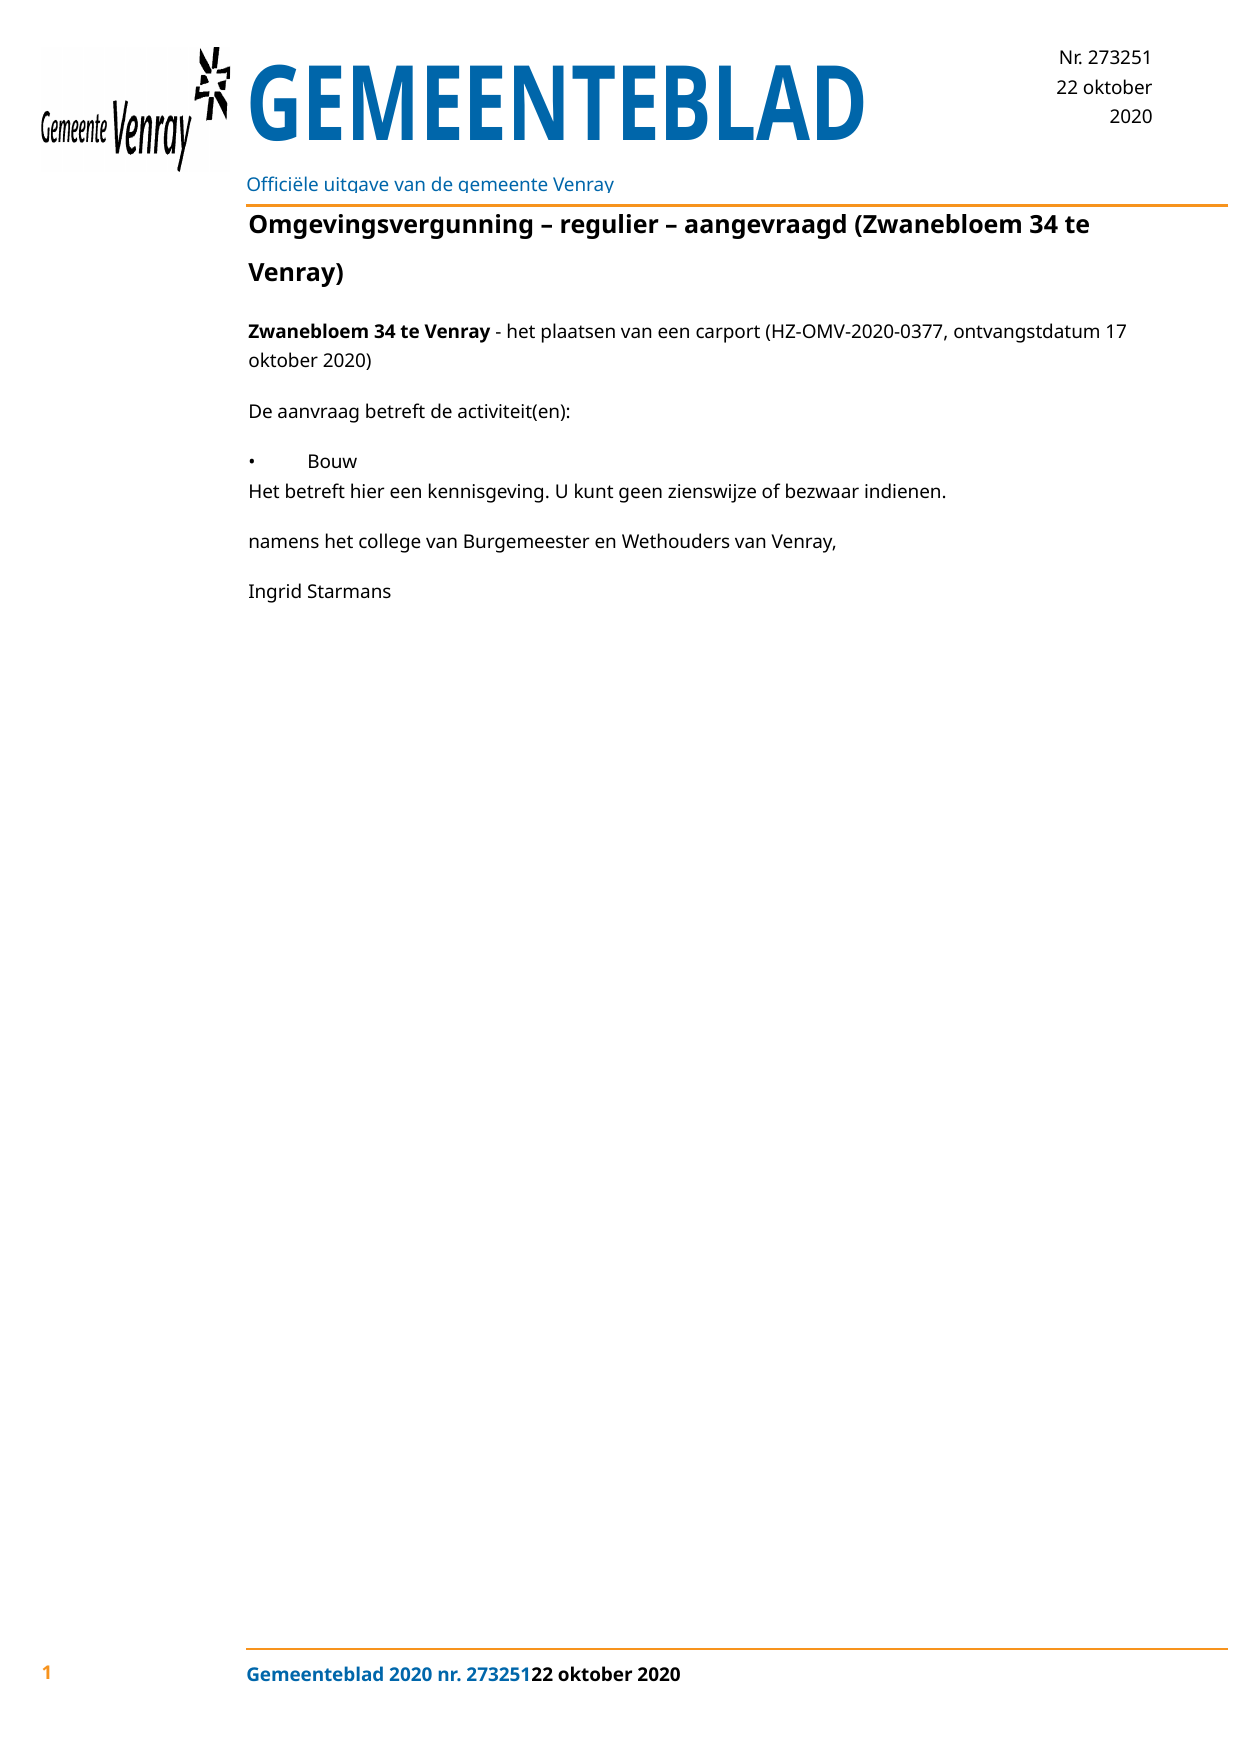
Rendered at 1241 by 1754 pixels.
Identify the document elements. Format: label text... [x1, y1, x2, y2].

text Ingrid Starmans [248, 579, 1152, 604]
text Het betreft hier een kennisgeving. U kunt geen zienswijze of bezwaar indienen. [248, 478, 1152, 504]
text De aanvraag betreft de activiteit(en): [248, 398, 1152, 424]
text Zwanebloem 34 te Venray - het plaatsen van een carport (HZ-OMV-2020-0377, ontvangstdatum 17 oktober 2020) [248, 318, 1152, 373]
text Omgevingsvergunning – regulier – aangevraagd (Zwanebloem 34 te Venray) [248, 207, 1152, 288]
list Bouw [248, 448, 1152, 474]
text namens het college van Burgemeester en Wethouders van Venray, [248, 528, 1152, 554]
picture [41, 47, 231, 172]
